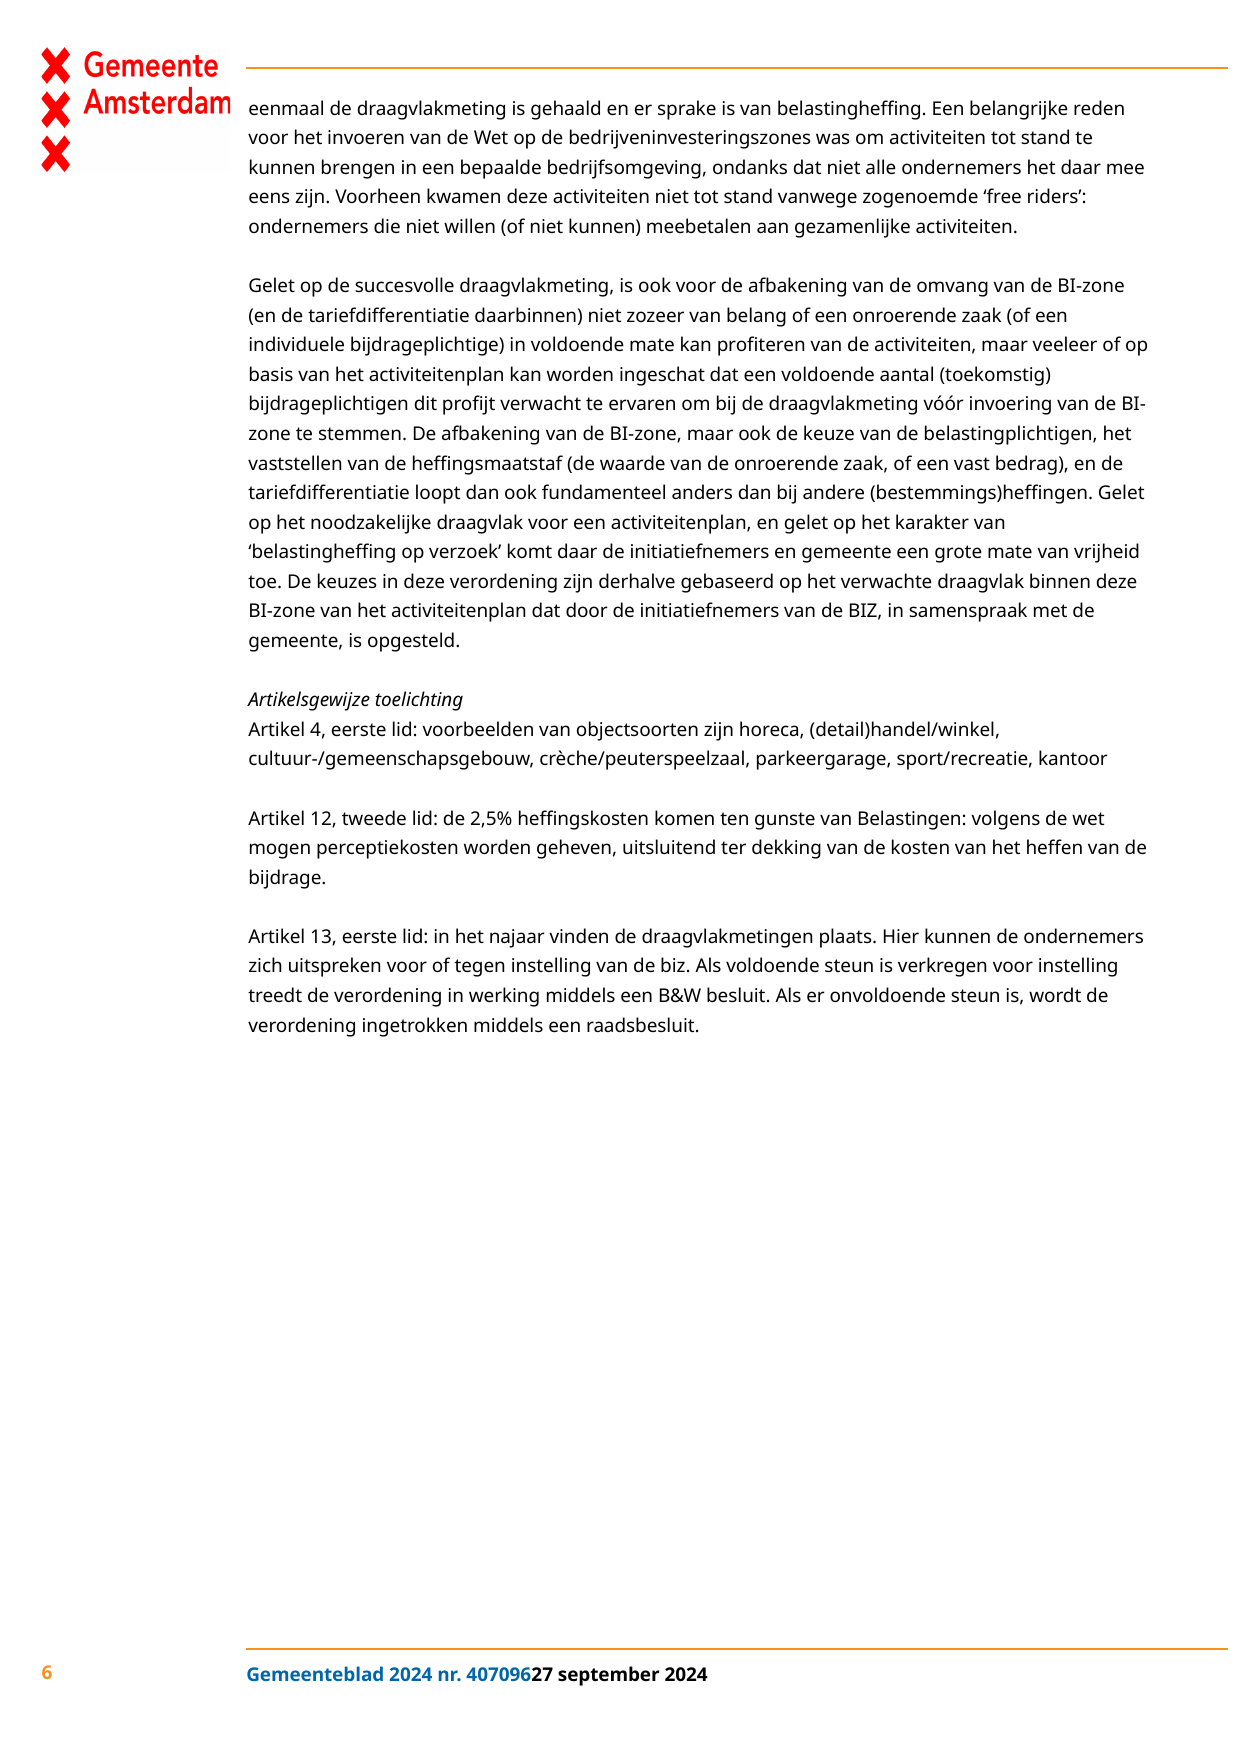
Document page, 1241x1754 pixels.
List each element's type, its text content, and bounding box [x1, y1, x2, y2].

text eenmaal de draagvlakmeting is gehaald en er sprake is van belastingheffing. Een belangrijke reden voor het invoeren van de Wet op de bedrijveninvesteringszones was om activiteiten tot stand te kunnen brengen in een bepaalde bedrijfsomgeving, ondanks dat niet alle ondernemers het daar mee eens zijn. Voorheen kwamen deze activiteiten niet tot stand vanwege zogenoemde ‘free riders’: ondernemers die niet willen (of niet kunnen) meebetalen aan gezamenlijke activiteiten. [248, 95, 1152, 239]
text Gelet op de succesvolle draagvlakmeting, is ook voor de afbakening van de omvang van de BI-zone (en de tariefdifferentiatie daarbinnen) niet zozeer van belang of een onroerende zaak (of een individuele bijdrageplichtige) in voldoende mate kan profiteren van de activiteiten, maar veeleer of op basis van het activiteitenplan kan worden ingeschat dat een voldoende aantal (toekomstig) bijdrageplichtigen dit profijt verwacht te ervaren om bij de draagvlakmeting vóór invoering van de BI-zone te stemmen. De afbakening van de BI-zone, maar ook de keuze van de belastingplichtigen, het vaststellen van de heffingsmaatstaf (de waarde van de onroerende zaak, of een vast bedrag), en de tariefdifferentiatie loopt dan ook fundamenteel anders dan bij andere (bestemmings)heffingen. Gelet op het noodzakelijke draagvlak voor een activiteitenplan, en gelet op het karakter van ‘belastingheffing op verzoek’ komt daar de initiatiefnemers en gemeente een grote mate van vrijheid toe. De keuzes in deze verordening zijn derhalve gebaseerd op het verwachte draagvlak binnen deze BI-zone van het activiteitenplan dat door de initiatiefnemers van de BIZ, in samenspraak met de gemeente, is opgesteld. [248, 272, 1152, 653]
text Artikel 4, eerste lid: voorbeelden van objectsoorten zijn horeca, (detail)handel/winkel, cultuur-/gemeenschapsgebouw, crèche/peuterspeelzaal, parkeergarage, sport/recreatie, kantoor [248, 716, 1152, 771]
text Artikelsgewijze toelichting [248, 686, 1152, 712]
text Artikel 12, tweede lid: de 2,5% heffingskosten komen ten gunste van Belastingen: volgens de wet mogen perceptiekosten worden geheven, uitsluitend ter dekking van de kosten van het heffen van de bijdrage. [248, 805, 1152, 890]
picture [41, 47, 231, 172]
text Artikel 13, eerste lid: in het najaar vinden de draagvlakmetingen plaats. Hier kunnen de ondernemers zich uitspreken voor of tegen instelling van de biz. Als voldoende steun is verkregen voor instelling treedt de verordening in werking middels een B&W besluit. Als er onvoldoende steun is, wordt de verordening ingetrokken middels een raadsbesluit. [248, 923, 1152, 1038]
